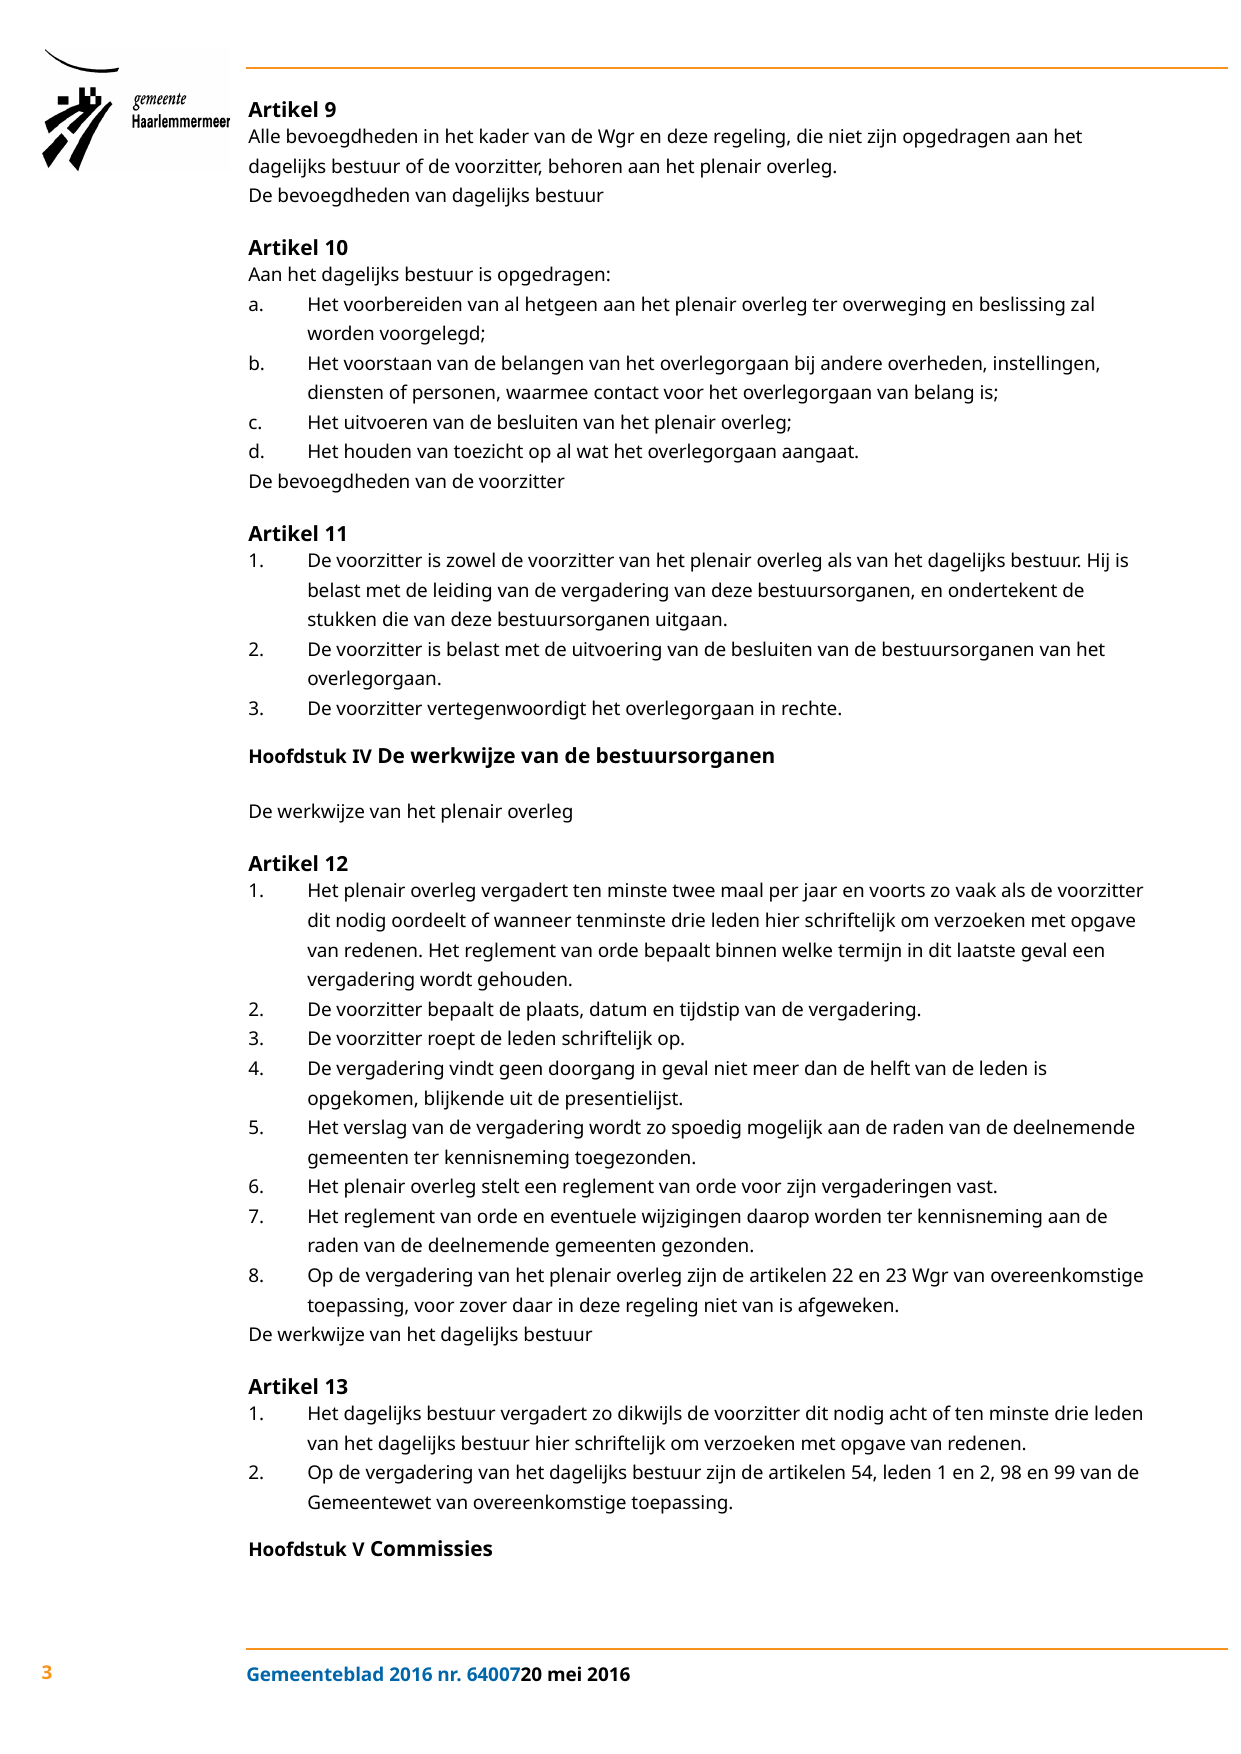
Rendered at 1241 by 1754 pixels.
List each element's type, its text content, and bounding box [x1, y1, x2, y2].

list Het plenair overleg stelt een reglement van orde voor zijn vergaderingen vast. [248, 1173, 1152, 1199]
list Op de vergadering van het plenair overleg zijn de artikelen 22 en 23 Wgr van overeenkomstige toepassing, voor zover daar in deze regeling niet van is afgeweken. [248, 1262, 1152, 1317]
list Het houden van toezicht op al wat het overlegorgaan aangaat. [248, 439, 1152, 464]
picture [41, 47, 231, 172]
list De vergadering vindt geen doorgang in geval niet meer dan de helft van de leden is opgekomen, blijkende uit de presentielijst. [248, 1055, 1152, 1110]
text De bevoegdheden van dagelijks bestuur [248, 182, 1152, 208]
text Artikel 10 [248, 233, 1152, 261]
text Alle bevoegdheden in het kader van de Wgr en deze regeling, die niet zijn opgedragen aan het dagelijks bestuur of de voorzitter, behoren aan het plenair overleg. [248, 123, 1152, 178]
list Het voorbereiden van al hetgeen aan het plenair overleg ter overweging en beslissing zal worden voorgelegd; [248, 291, 1152, 346]
list De voorzitter roept de leden schriftelijk op. [248, 1026, 1152, 1051]
list Het dagelijks bestuur vergadert zo dikwijls de voorzitter dit nodig acht of ten minste drie leden van het dagelijks bestuur hier schriftelijk om verzoeken met opgave van redenen. [248, 1400, 1152, 1456]
text De werkwijze van het dagelijks bestuur [248, 1321, 1152, 1347]
text Artikel 13 [248, 1372, 1152, 1400]
list Het verslag van de vergadering wordt zo spoedig mogelijk aan de raden van de deelnemende gemeenten ter kennisneming toegezonden. [248, 1114, 1152, 1169]
text Hoofdstuk V Commissies [248, 1534, 1152, 1563]
list De voorzitter bepaalt de plaats, datum en tijdstip van de vergadering. [248, 996, 1152, 1022]
list Op de vergadering van het dagelijks bestuur zijn de artikelen 54, leden 1 en 2, 98 en 99 van de Gemeentewet van overeenkomstige toepassing. [248, 1459, 1152, 1515]
list De voorzitter is belast met de uitvoering van de besluiten van de bestuursorganen van het overlegorgaan. [248, 636, 1152, 691]
text Artikel 11 [248, 519, 1152, 547]
list Het plenair overleg vergadert ten minste twee maal per jaar en voorts zo vaak als de voorzitter dit nodig oordeelt of wanneer tenminste drie leden hier schriftelijk om verzoeken met opgave van redenen. Het reglement van orde bepaalt binnen welke termijn in dit laatste geval een vergadering wordt gehouden. [248, 878, 1152, 992]
text Aan het dagelijks bestuur is opgedragen: [248, 261, 1152, 287]
list De voorzitter vertegenwoordigt het overlegorgaan in rechte. [248, 695, 1152, 721]
list Het voorstaan van de belangen van het overlegorgaan bij andere overheden, instellingen, diensten of personen, waarmee contact voor het overlegorgaan van belang is; [248, 350, 1152, 405]
text De werkwijze van het plenair overleg [248, 799, 1152, 824]
list Het uitvoeren van de besluiten van het plenair overleg; [248, 409, 1152, 435]
list De voorzitter is zowel de voorzitter van het plenair overleg als van het dagelijks bestuur. Hij is belast met de leiding van de vergadering van deze bestuursorganen, en ondertekent de stukken die van deze bestuursorganen uitgaan. [248, 547, 1152, 632]
text Artikel 12 [248, 849, 1152, 878]
text De bevoegdheden van de voorzitter [248, 468, 1152, 494]
list Het reglement van orde en eventuele wijzigingen daarop worden ter kennisneming aan de raden van de deelnemende gemeenten gezonden. [248, 1203, 1152, 1258]
text Hoofdstuk IV De werkwijze van de bestuursorganen [248, 741, 1152, 769]
text Artikel 9 [248, 95, 1152, 123]
